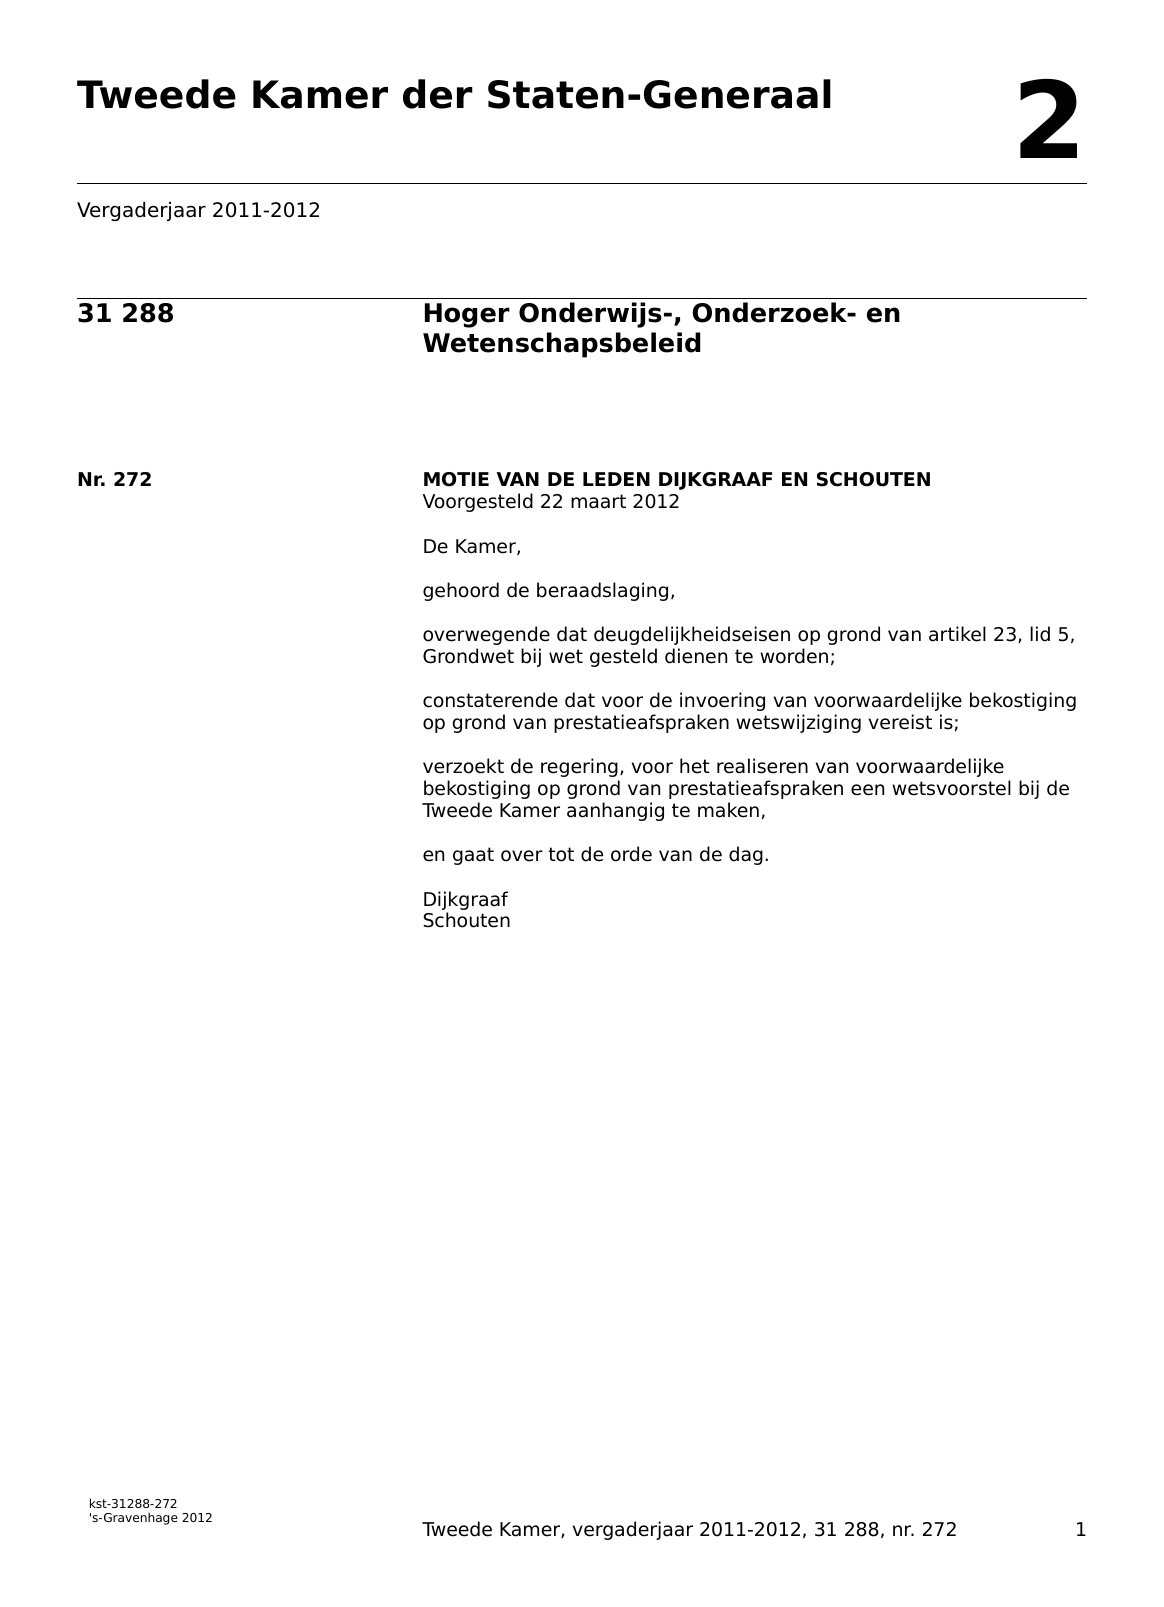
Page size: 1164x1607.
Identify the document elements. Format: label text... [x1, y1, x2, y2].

subtitle Nr. 272 MOTIE VAN DE LEDEN DIJKGRAAF EN SCHOUTEN [77, 469, 1087, 491]
text gehoord de beraadslaging, [422, 580, 1087, 602]
subtitle 31 288 Hoger Onderwijs-, Onderzoek- en Wetenschapsbeleid [77, 299, 1087, 358]
table_cell Vergaderjaar 2011-2012 [77, 184, 1087, 298]
text verzoekt de regering, voor het realiseren van voorwaardelijke bekostiging op grond van prestatieafspraken een wetsvoorstel bij de Tweede Kamer aanhangig te maken, [422, 756, 1087, 822]
table_header Tweede Kamer der Staten-Generaal [77, 59, 886, 183]
text 's-Gravenhage 2012 [88, 1511, 323, 1525]
text Schouten [422, 910, 1087, 932]
text overwegende dat deugdelijkheidseisen op grond van artikel 23, lid 5, Grondwet bij wet gesteld dienen te worden; [422, 624, 1087, 668]
table_header 2 [886, 59, 1087, 183]
text en gaat over tot de orde van de dag. [422, 844, 1087, 866]
text kst-31288-272 [88, 1497, 323, 1511]
text De Kamer, [422, 536, 1087, 557]
text constaterende dat voor de invoering van voorwaardelijke bekostiging op grond van prestatieafspraken wetswijziging vereist is; [422, 690, 1087, 734]
text Dijkgraaf [422, 888, 1087, 910]
text Voorgesteld 22 maart 2012 [422, 491, 1087, 513]
